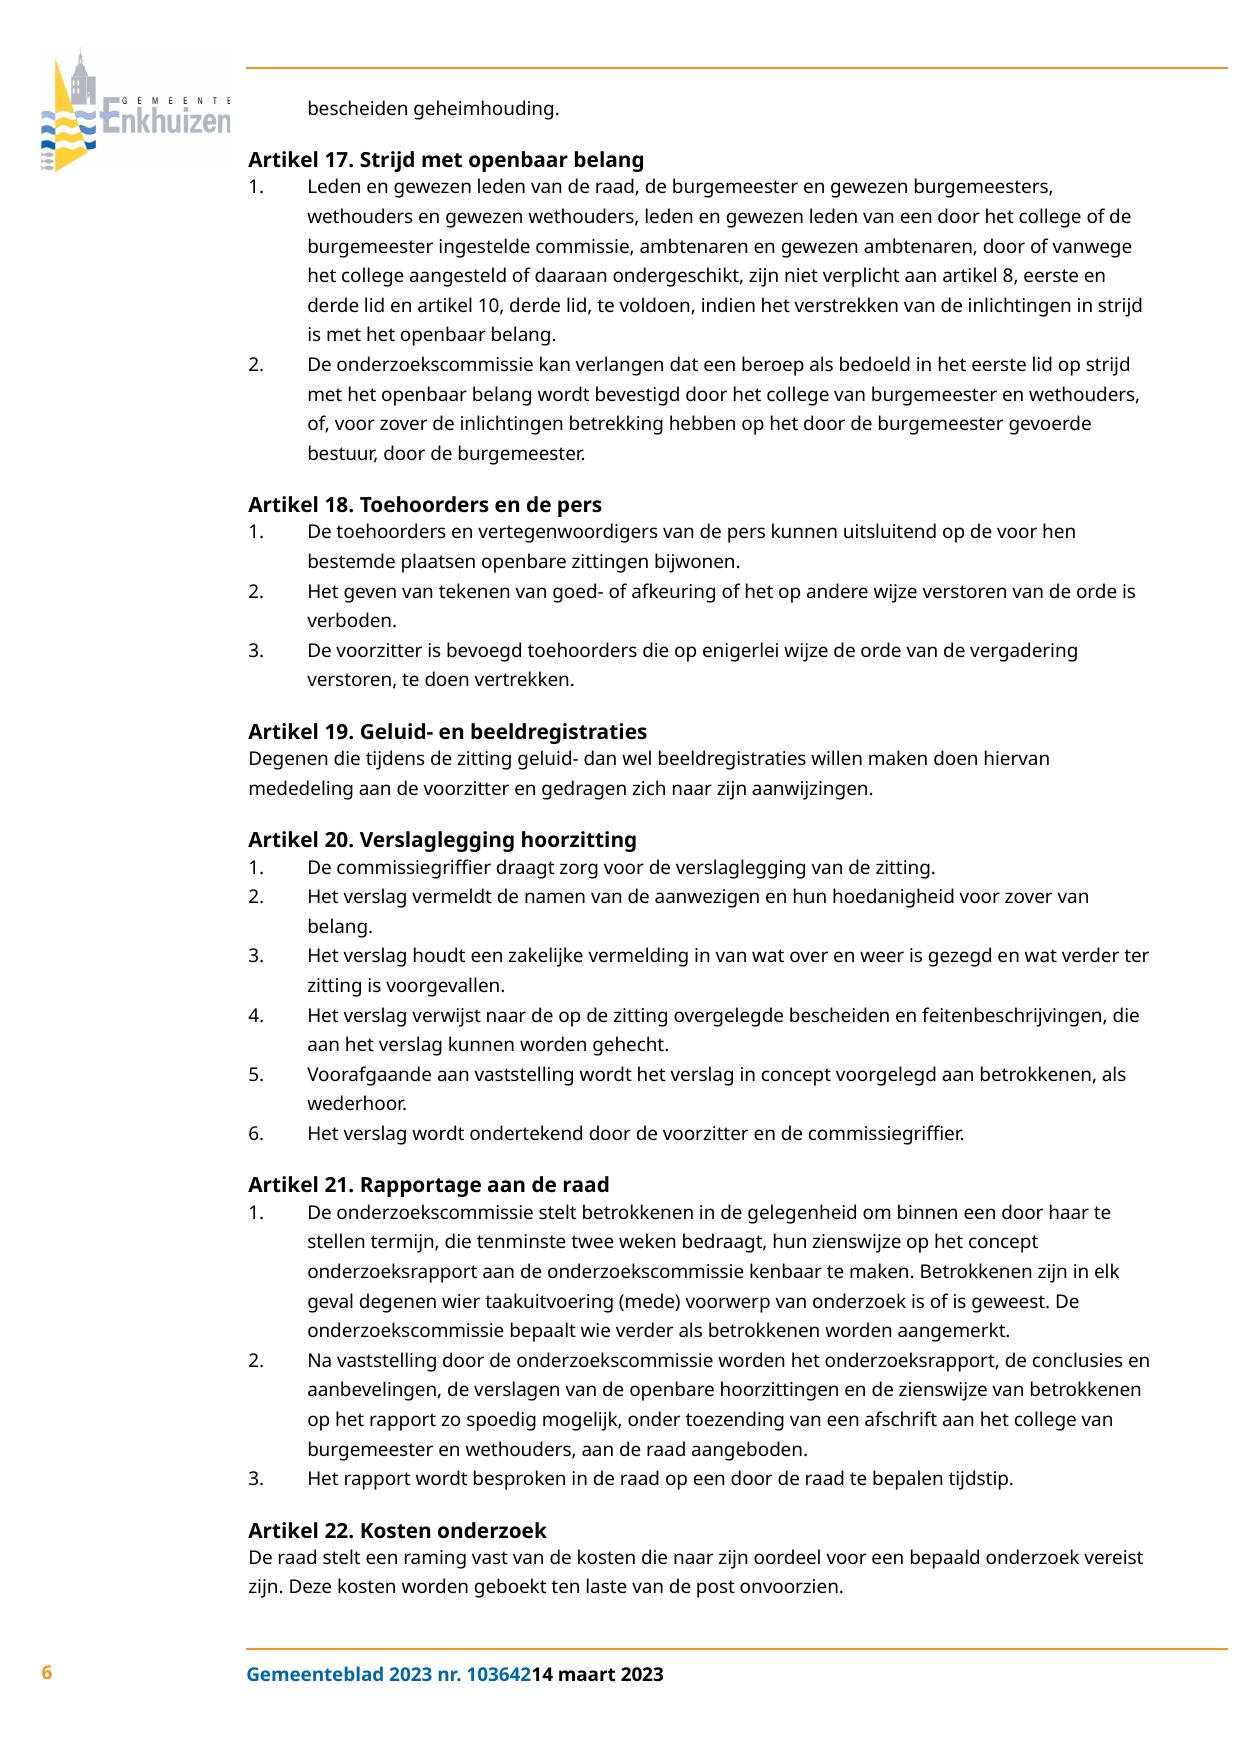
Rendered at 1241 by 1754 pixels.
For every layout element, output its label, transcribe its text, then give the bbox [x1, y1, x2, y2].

list Het verslag wordt ondertekend door de voorzitter en de commissiegriffier. [248, 1120, 1152, 1146]
text Degenen die tijdens de zitting geluid- dan wel beeldregistraties willen maken doen hiervan mededeling aan de voorzitter en gedragen zich naar zijn aanwijzingen. [248, 746, 1152, 801]
text Artikel 21. Rapportage aan de raad [248, 1171, 1152, 1199]
picture [41, 47, 231, 172]
list Na vaststelling door de onderzoekscommissie worden het onderzoeksrapport, de conclusies en aanbevelingen, de verslagen van de openbare hoorzittingen en de zienswijze van betrokkenen op het rapport zo spoedig mogelijk, onder toezending van een afschrift aan het college van burgemeester en wethouders, aan de raad aangeboden. [248, 1347, 1152, 1461]
list De commissiegriffier draagt zorg voor de verslaglegging van de zitting. [248, 854, 1152, 880]
list De onderzoekscommissie kan verlangen dat een beroep als bedoeld in het eerste lid op strijd met het openbaar belang wordt bevestigd door het college van burgemeester en wethouders, of, voor zover de inlichtingen betrekking hebben op het door de burgemeester gevoerde bestuur, door de burgemeester. [248, 351, 1152, 466]
text Artikel 20. Verslaglegging hoorzitting [248, 826, 1152, 854]
list Het verslag verwijst naar de op de zitting overgelegde bescheiden en feitenbeschrijvingen, die aan het verslag kunnen worden gehecht. [248, 1002, 1152, 1057]
list Voorafgaande aan vaststelling wordt het verslag in concept voorgelegd aan betrokkenen, als wederhoor. [248, 1061, 1152, 1116]
text Artikel 17. Strijd met openbaar belang [248, 145, 1152, 174]
text Artikel 18. Toehoorders en de pers [248, 490, 1152, 519]
list De voorzitter is bevoegd toehoorders die op enigerlei wijze de orde van de vergadering verstoren, te doen vertrekken. [248, 637, 1152, 692]
text De raad stelt een raming vast van de kosten die naar zijn oordeel voor een bepaald onderzoek vereist zijn. Deze kosten worden geboekt ten laste van de post onvoorzien. [248, 1544, 1152, 1599]
list De toehoorders en vertegenwoordigers van de pers kunnen uitsluitend op de voor hen bestemde plaatsen openbare zittingen bijwonen. [248, 519, 1152, 574]
text Artikel 19. Geluid- en beeldregistraties [248, 717, 1152, 746]
text Artikel 22. Kosten onderzoek [248, 1516, 1152, 1544]
list Het verslag vermeldt de namen van de aanwezigen en hun hoedanigheid voor zover van belang. [248, 883, 1152, 939]
list Het rapport wordt besproken in de raad op een door de raad te bepalen tijdstip. [248, 1465, 1152, 1491]
list bescheiden geheimhouding. [248, 95, 1152, 121]
list Leden en gewezen leden van de raad, de burgemeester en gewezen burgemeesters, wethouders en gewezen wethouders, leden en gewezen leden van een door het college of de burgemeester ingestelde commissie, ambtenaren en gewezen ambtenaren, door of vanwege het college aangesteld of daaraan ondergeschikt, zijn niet verplicht aan artikel 8, eerste en derde lid en artikel 10, derde lid, te voldoen, indien het verstrekken van de inlichtingen in strijd is met het openbaar belang. [248, 174, 1152, 347]
list De onderzoekscommissie stelt betrokkenen in de gelegenheid om binnen een door haar te stellen termijn, die tenminste twee weken bedraagt, hun zienswijze op het concept onderzoeksrapport aan de onderzoekscommissie kenbaar te maken. Betrokkenen zijn in elk geval degenen wier taakuitvoering (mede) voorwerp van onderzoek is of is geweest. De onderzoekscommissie bepaalt wie verder als betrokkenen worden aangemerkt. [248, 1199, 1152, 1343]
list Het verslag houdt een zakelijke vermelding in van wat over en weer is gezegd en wat verder ter zitting is voorgevallen. [248, 943, 1152, 998]
list Het geven van tekenen van goed- of afkeuring of het op andere wijze verstoren van de orde is verboden. [248, 578, 1152, 633]
